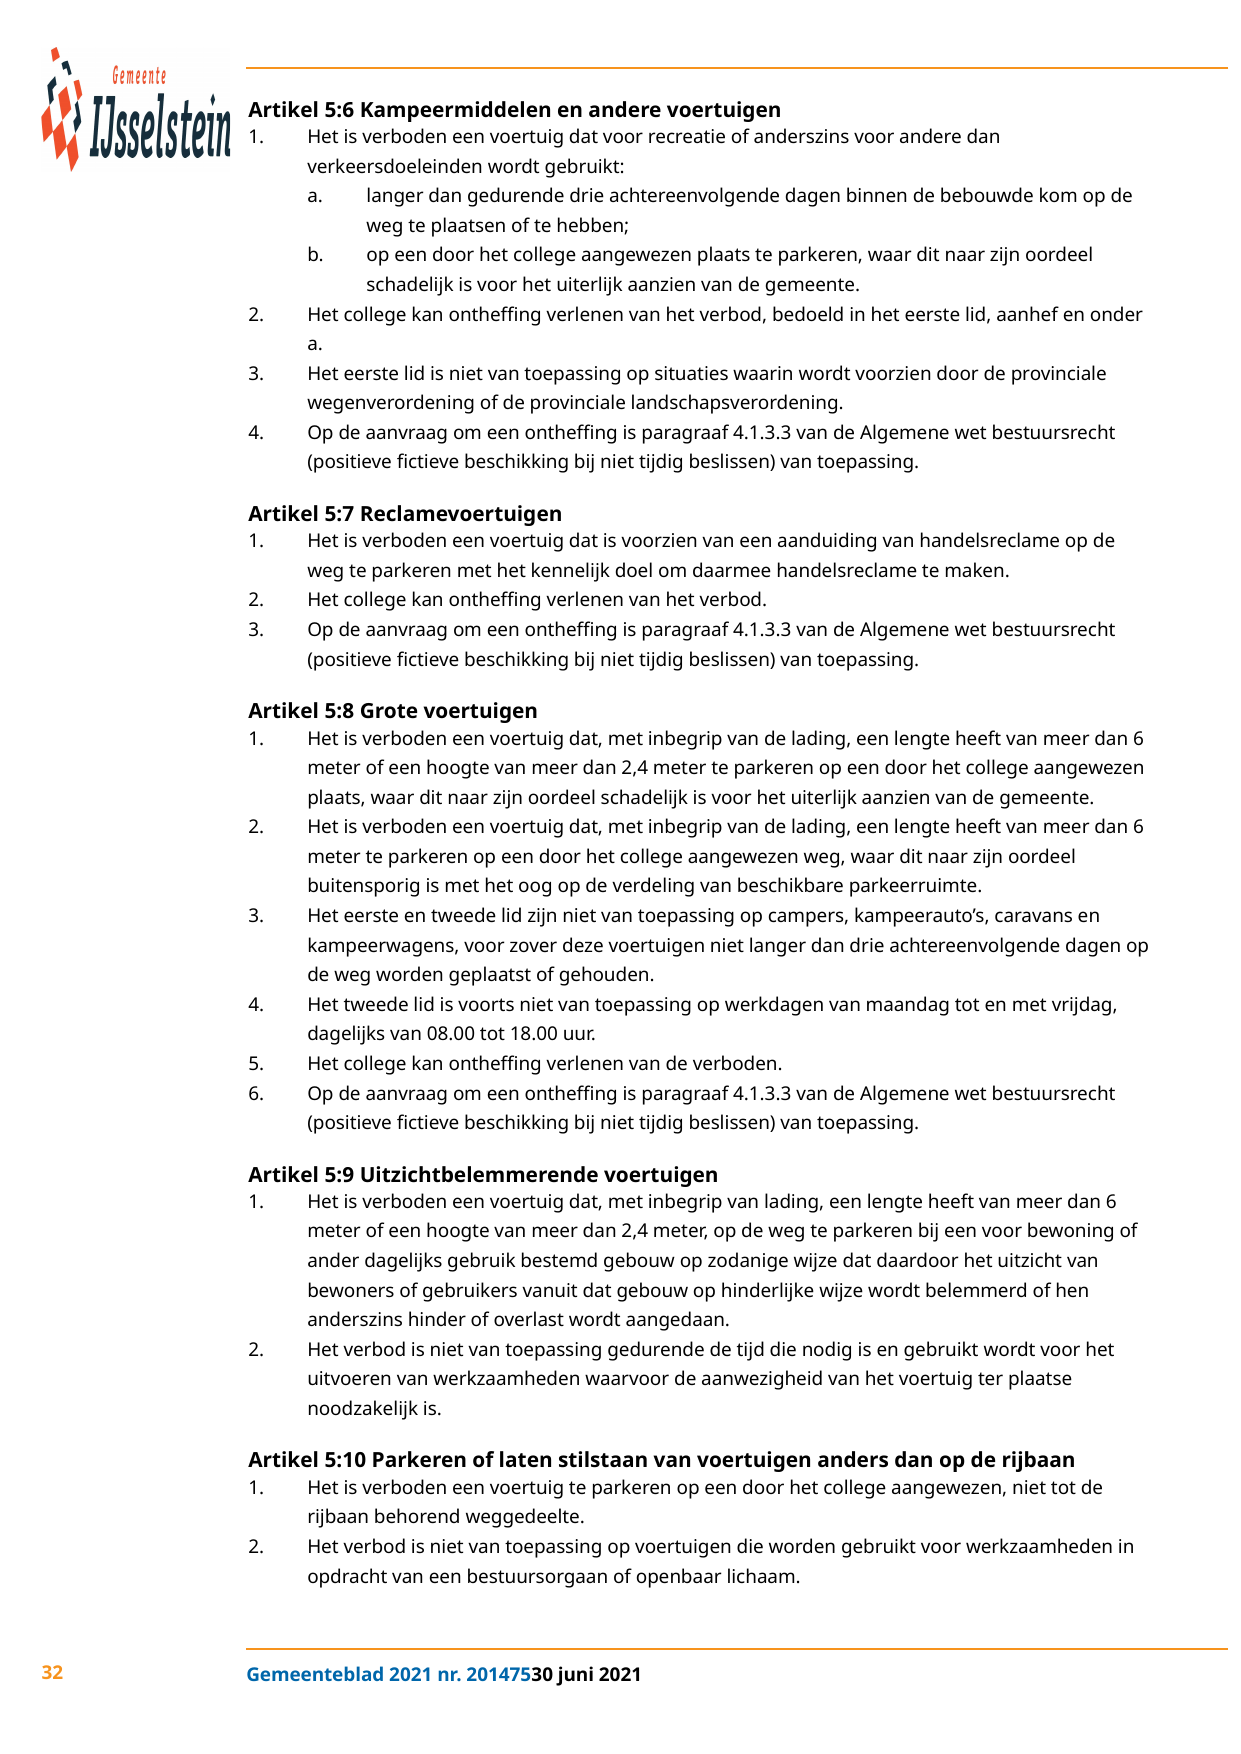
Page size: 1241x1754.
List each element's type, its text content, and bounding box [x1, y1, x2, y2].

list Het college kan ontheffing verlenen van het verbod. [248, 587, 1152, 612]
text Artikel 5:9 Uitzichtbelemmerende voertuigen [248, 1160, 1152, 1188]
list Op de aanvraag om een ontheffing is paragraaf 4.1.3.3 van de Algemene wet bestuursrecht (positieve fictieve beschikking bij niet tijdig beslissen) van toepassing. [248, 419, 1152, 474]
list Het is verboden een voertuig dat voor recreatie of anderszins voor andere dan verkeersdoeleinden wordt gebruikt: [248, 123, 1152, 178]
text Artikel 5:8 Grote voertuigen [248, 696, 1152, 725]
list Het college kan ontheffing verlenen van het verbod, bedoeld in het eerste lid, aanhef en onder a. [248, 301, 1152, 356]
list Op de aanvraag om een ontheffing is paragraaf 4.1.3.3 van de Algemene wet bestuursrecht (positieve fictieve beschikking bij niet tijdig beslissen) van toepassing. [248, 1080, 1152, 1135]
list Het tweede lid is voorts niet van toepassing op werkdagen van maandag tot en met vrijdag, dagelijks van 08.00 tot 18.00 uur. [248, 991, 1152, 1046]
list Het eerste lid is niet van toepassing op situaties waarin wordt voorzien door de provinciale wegenverordening of de provinciale landschapsverordening. [248, 360, 1152, 415]
list Het eerste en tweede lid zijn niet van toepassing op campers, kampeerauto’s, caravans en kampeerwagens, voor zover deze voertuigen niet langer dan drie achtereenvolgende dagen op de weg worden geplaatst of gehouden. [248, 902, 1152, 987]
list Het is verboden een voertuig dat, met inbegrip van de lading, een lengte heeft van meer dan 6 meter of een hoogte van meer dan 2,4 meter te parkeren op een door het college aangewezen plaats, waar dit naar zijn oordeel schadelijk is voor het uiterlijk aanzien van de gemeente. [248, 725, 1152, 809]
text Artikel 5:6 Kampeermiddelen en andere voertuigen [248, 95, 1152, 123]
list Het verbod is niet van toepassing gedurende de tijd die nodig is en gebruikt wordt voor het uitvoeren van werkzaamheden waarvoor de aanwezigheid van het voertuig ter plaatse noodzakelijk is. [248, 1336, 1152, 1421]
list Het college kan ontheffing verlenen van de verboden. [248, 1050, 1152, 1076]
text Artikel 5:7 Reclamevoertuigen [248, 499, 1152, 527]
list op een door het college aangewezen plaats te parkeren, waar dit naar zijn oordeel schadelijk is voor het uiterlijk aanzien van de gemeente. [307, 242, 1152, 297]
list Het verbod is niet van toepassing op voertuigen die worden gebruikt voor werkzaamheden in opdracht van een bestuursorgaan of openbaar lichaam. [248, 1533, 1152, 1588]
list Het is verboden een voertuig dat is voorzien van een aanduiding van handelsreclame op de weg te parkeren met het kennelijk doel om daarmee handelsreclame te maken. [248, 527, 1152, 583]
list Op de aanvraag om een ontheffing is paragraaf 4.1.3.3 van de Algemene wet bestuursrecht (positieve fictieve beschikking bij niet tijdig beslissen) van toepassing. [248, 616, 1152, 672]
list langer dan gedurende drie achtereenvolgende dagen binnen de bebouwde kom op de weg te plaatsen of te hebben; [307, 182, 1152, 238]
picture [41, 47, 231, 172]
list Het is verboden een voertuig te parkeren op een door het college aangewezen, niet tot de rijbaan behorend weggedeelte. [248, 1474, 1152, 1529]
text Artikel 5:10 Parkeren of laten stilstaan van voertuigen anders dan op de rijbaan [248, 1446, 1152, 1474]
list Het is verboden een voertuig dat, met inbegrip van lading, een lengte heeft van meer dan 6 meter of een hoogte van meer dan 2,4 meter, op de weg te parkeren bij een voor bewoning of ander dagelijks gebruik bestemd gebouw op zodanige wijze dat daardoor het uitzicht van bewoners of gebruikers vanuit dat gebouw op hinderlijke wijze wordt belemmerd of hen anderszins hinder of overlast wordt aangedaan. [248, 1188, 1152, 1332]
list Het is verboden een voertuig dat, met inbegrip van de lading, een lengte heeft van meer dan 6 meter te parkeren op een door het college aangewezen weg, waar dit naar zijn oordeel buitensporig is met het oog op de verdeling van beschikbare parkeerruimte. [248, 813, 1152, 898]
